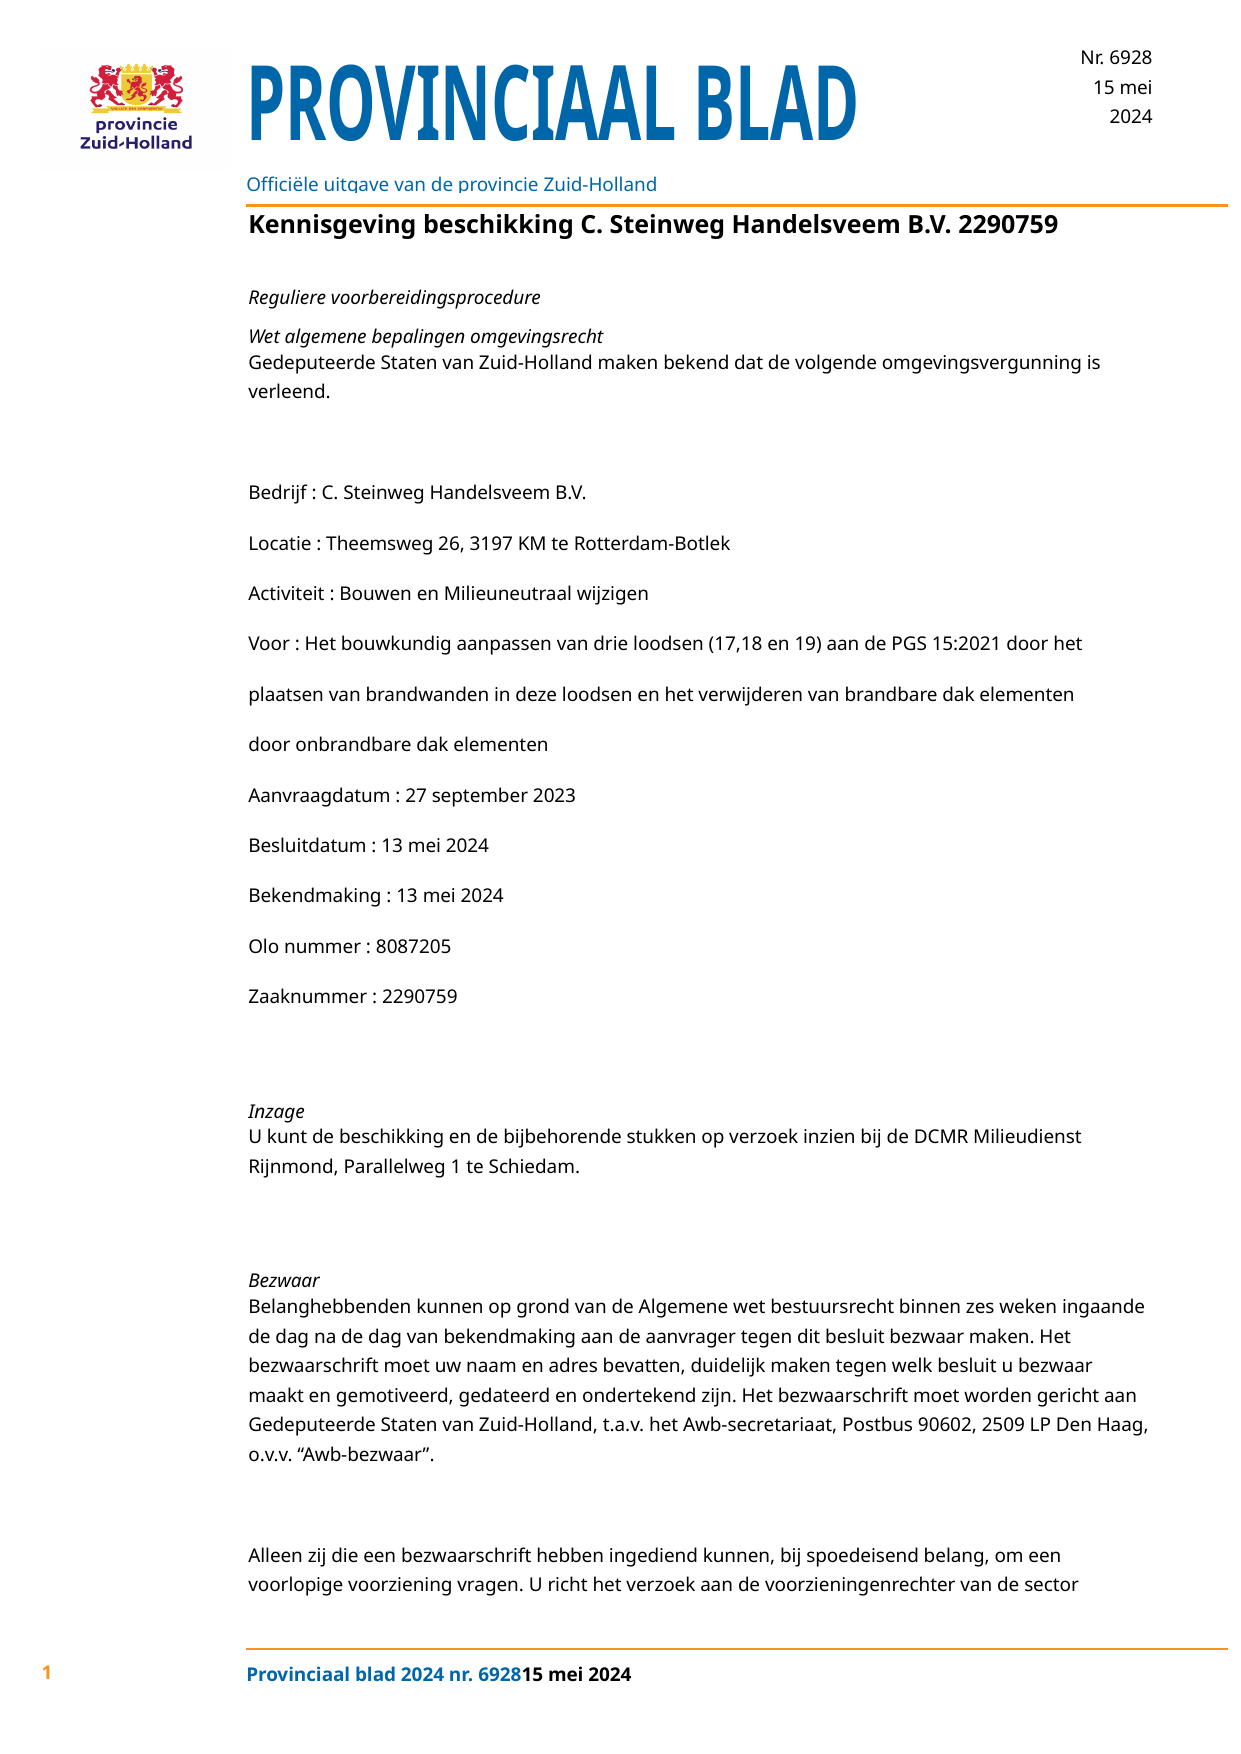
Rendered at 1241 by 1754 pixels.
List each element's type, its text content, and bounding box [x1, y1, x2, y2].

text Locatie : Theemsweg 26, 3197 KM te Rotterdam-Botlek [248, 530, 1152, 555]
text Bedrijf : C. Steinweg Handelsveem B.V. [248, 479, 1152, 505]
text Reguliere voorbereidingsprocedure [248, 284, 1152, 309]
text Alleen zij die een bezwaarschrift hebben ingediend kunnen, bij spoedeisend belang, om een voorlopige voorziening vragen. U richt het verzoek aan de voorzieningenrechter van de sector [248, 1542, 1152, 1597]
text Kennisgeving beschikking C. Steinweg Handelsveem B.V. 2290759 [248, 207, 1152, 241]
text Belanghebbenden kunnen op grond van de Algemene wet bestuursrecht binnen zes weken ingaande de dag na de dag van bekendmaking aan de aanvrager tegen dit besluit bezwaar maken. Het bezwaarschrift moet uw naam en adres bevatten, duidelijk maken tegen welk besluit u bezwaar maakt en gemotiveerd, gedateerd en ondertekend zijn. Het bezwaarschrift moet worden gericht aan Gedeputeerde Staten van Zuid-Holland, t.a.v. het Awb-secretariaat, Postbus 90602, 2509 LP Den Haag, o.v.v. “Awb-bezwaar”. [248, 1293, 1152, 1467]
picture [41, 47, 231, 172]
text Olo nummer : 8087205 [248, 933, 1152, 959]
text Wet algemene bepalingen omgevingsrecht [248, 323, 1152, 349]
text Bekendmaking : 13 mei 2024 [248, 883, 1152, 908]
text U kunt de beschikking en de bijbehorende stukken op verzoek inzien bij de DCMR Milieudienst Rijnmond, Parallelweg 1 te Schiedam. [248, 1123, 1152, 1179]
text Zaaknummer : 2290759 [248, 983, 1152, 1009]
text Activiteit : Bouwen en Milieuneutraal wijzigen [248, 580, 1152, 606]
text plaatsen van brandwanden in deze loodsen en het verwijderen van brandbare dak elementen [248, 681, 1152, 707]
text Bezwaar [248, 1267, 1152, 1293]
text door onbrandbare dak elementen [248, 731, 1152, 757]
text Aanvraagdatum : 27 september 2023 [248, 782, 1152, 807]
text Besluitdatum : 13 mei 2024 [248, 832, 1152, 858]
text Gedeputeerde Staten van Zuid-Holland maken bekend dat de volgende omgevingsvergunning is verleend. [248, 349, 1152, 404]
text Inzage [248, 1098, 1152, 1123]
text Voor : Het bouwkundig aanpassen van drie loodsen (17,18 en 19) aan de PGS 15:2021 door het [248, 631, 1152, 656]
